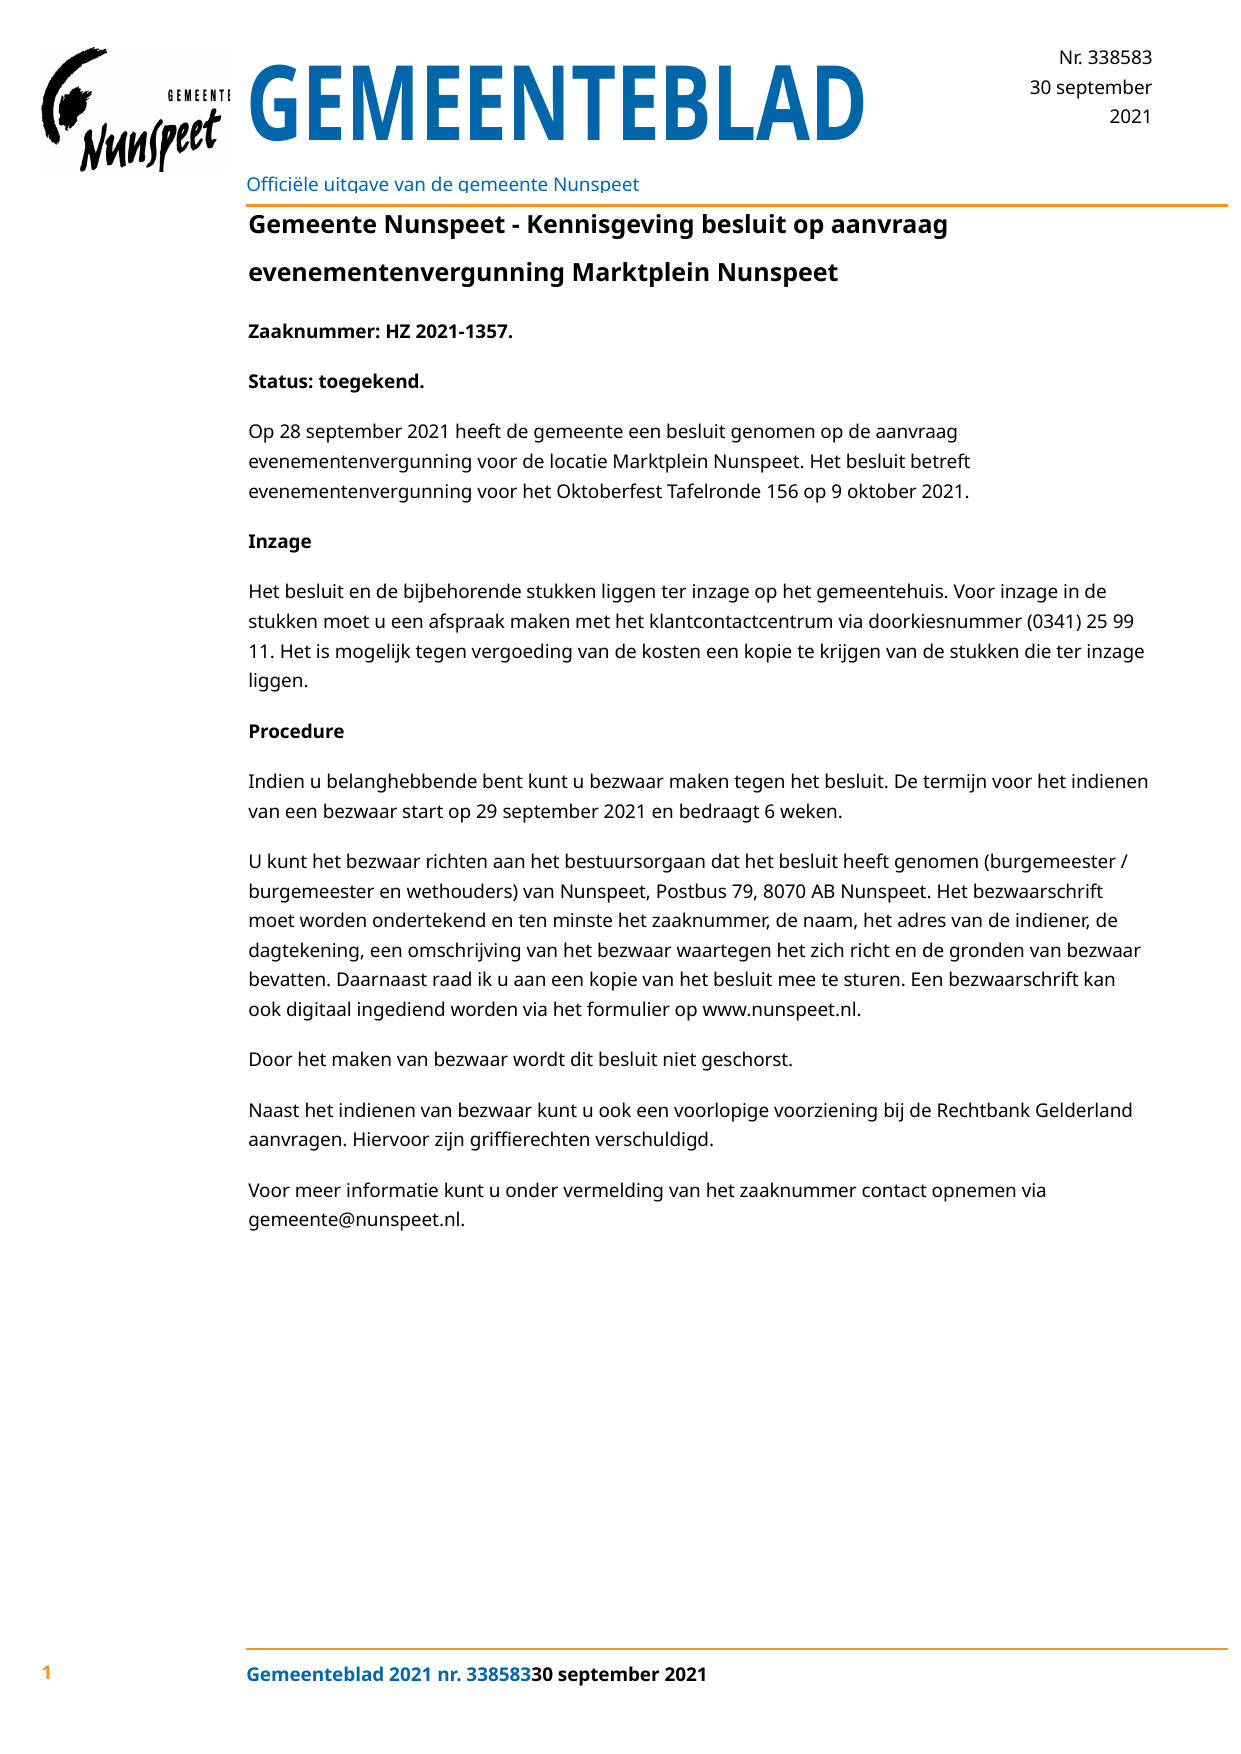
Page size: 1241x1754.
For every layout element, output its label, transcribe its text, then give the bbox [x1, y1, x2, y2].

text Naast het indienen van bezwaar kunt u ook een voorlopige voorziening bij de Rechtbank Gelderland aanvragen. Hiervoor zijn griffierechten verschuldigd. [248, 1097, 1152, 1152]
text Procedure [248, 718, 1152, 744]
text Het besluit en de bijbehorende stukken liggen ter inzage op het gemeentehuis. Voor inzage in de stukken moet u een afspraak maken met het klantcontactcentrum via doorkiesnummer (0341) 25 99 11. Het is mogelijk tegen vergoeding van de kosten een kopie te krijgen van de stukken die ter inzage liggen. [248, 579, 1152, 693]
text Voor meer informatie kunt u onder vermelding van het zaaknummer contact opnemen via gemeente@nunspeet.nl. [248, 1177, 1152, 1232]
picture [41, 47, 231, 172]
text Indien u belanghebbende bent kunt u bezwaar maken tegen het besluit. De termijn voor het indienen van een bezwaar start op 29 september 2021 en bedraagt 6 weken. [248, 768, 1152, 824]
text Door het maken van bezwaar wordt dit besluit niet geschorst. [248, 1047, 1152, 1072]
text Zaaknummer: HZ 2021-1357. [248, 318, 1152, 344]
text Op 28 september 2021 heeft de gemeente een besluit genomen op de aanvraag evenementenvergunning voor de locatie Marktplein Nunspeet. Het besluit betreft evenementenvergunning voor het Oktoberfest Tafelronde 156 op 9 oktober 2021. [248, 419, 1152, 504]
text Inzage [248, 528, 1152, 554]
text U kunt het bezwaar richten aan het bestuursorgaan dat het besluit heeft genomen (burgemeester / burgemeester en wethouders) van Nunspeet, Postbus 79, 8070 AB Nunspeet. Het bezwaarschrift moet worden ondertekend en ten minste het zaaknummer, de naam, het adres van de indiener, de dagtekening, een omschrijving van het bezwaar waartegen het zich richt en de gronden van bezwaar bevatten. Daarnaast raad ik u aan een kopie van het besluit mee te sturen. Een bezwaarschrift kan ook digitaal ingediend worden via het formulier op www.nunspeet.nl. [248, 848, 1152, 1022]
text Gemeente Nunspeet - Kennisgeving besluit op aanvraag evenementenvergunning Marktplein Nunspeet [248, 207, 1152, 288]
text Status: toegekend. [248, 368, 1152, 394]
